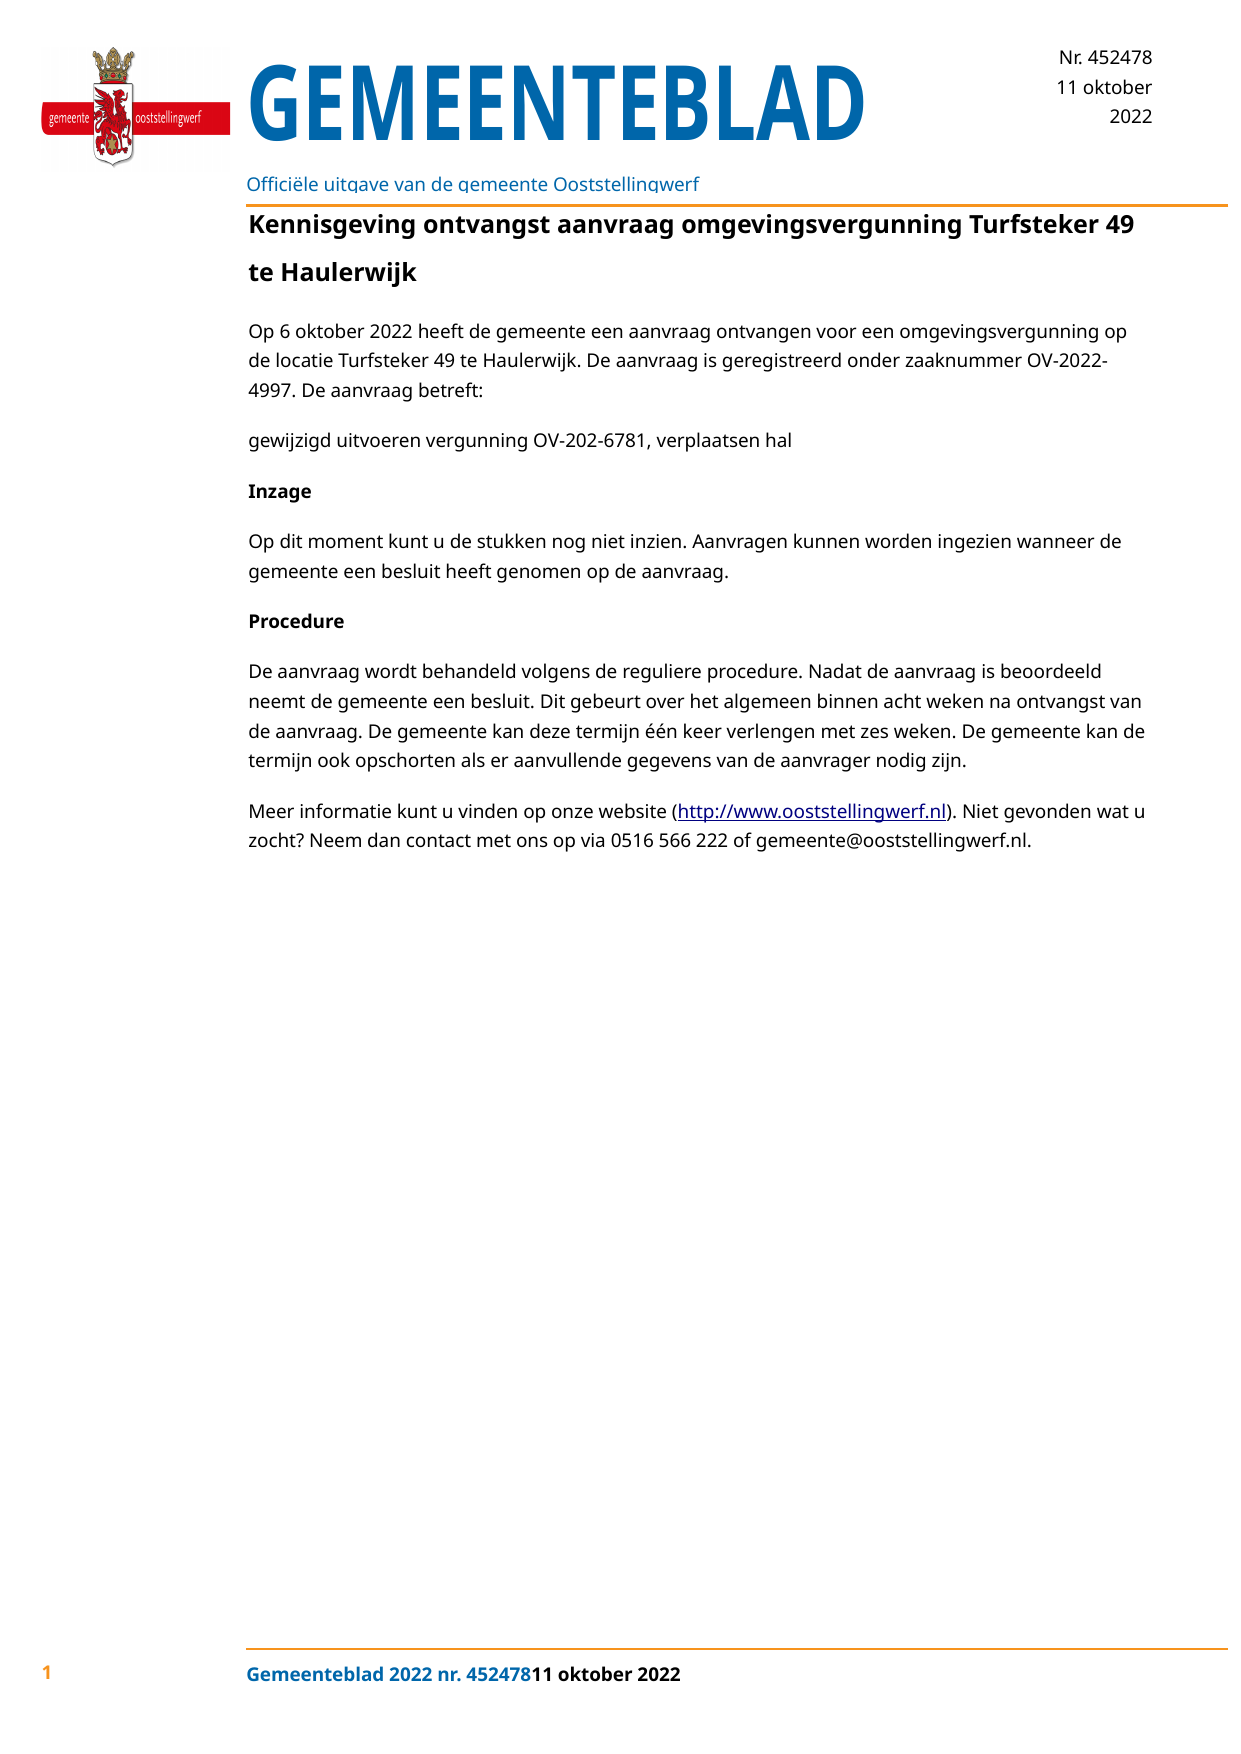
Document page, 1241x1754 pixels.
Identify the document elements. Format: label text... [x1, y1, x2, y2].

text Kennisgeving ontvangst aanvraag omgevingsvergunning Turfsteker 49 te Haulerwijk [248, 207, 1152, 288]
text Inzage [248, 478, 1152, 504]
text Procedure [248, 608, 1152, 634]
text gewijzigd uitvoeren vergunning OV-202-6781, verplaatsen hal [248, 427, 1152, 453]
text Meer informatie kunt u vinden op onze website (http://www.ooststellingwerf.nl). Niet gevonden wat u zocht? Neem dan contact met ons op via 0516 566 222 of gemeente@ooststellingwerf.nl. [248, 798, 1152, 853]
text Op dit moment kunt u de stukken nog niet inzien. Aanvragen kunnen worden ingezien wanneer de gemeente een besluit heeft genomen op de aanvraag. [248, 528, 1152, 584]
text De aanvraag wordt behandeld volgens de reguliere procedure. Nadat de aanvraag is beoordeeld neemt de gemeente een besluit. Dit gebeurt over het algemeen binnen acht weken na ontvangst van de aanvraag. De gemeente kan deze termijn één keer verlengen met zes weken. De gemeente kan de termijn ook opschorten als er aanvullende gegevens van de aanvrager nodig zijn. [248, 659, 1152, 773]
text Op 6 oktober 2022 heeft de gemeente een aanvraag ontvangen voor een omgevingsvergunning op de locatie Turfsteker 49 te Haulerwijk. De aanvraag is geregistreerd onder zaaknummer OV-2022-4997. De aanvraag betreft: [248, 318, 1152, 403]
picture [41, 47, 231, 172]
